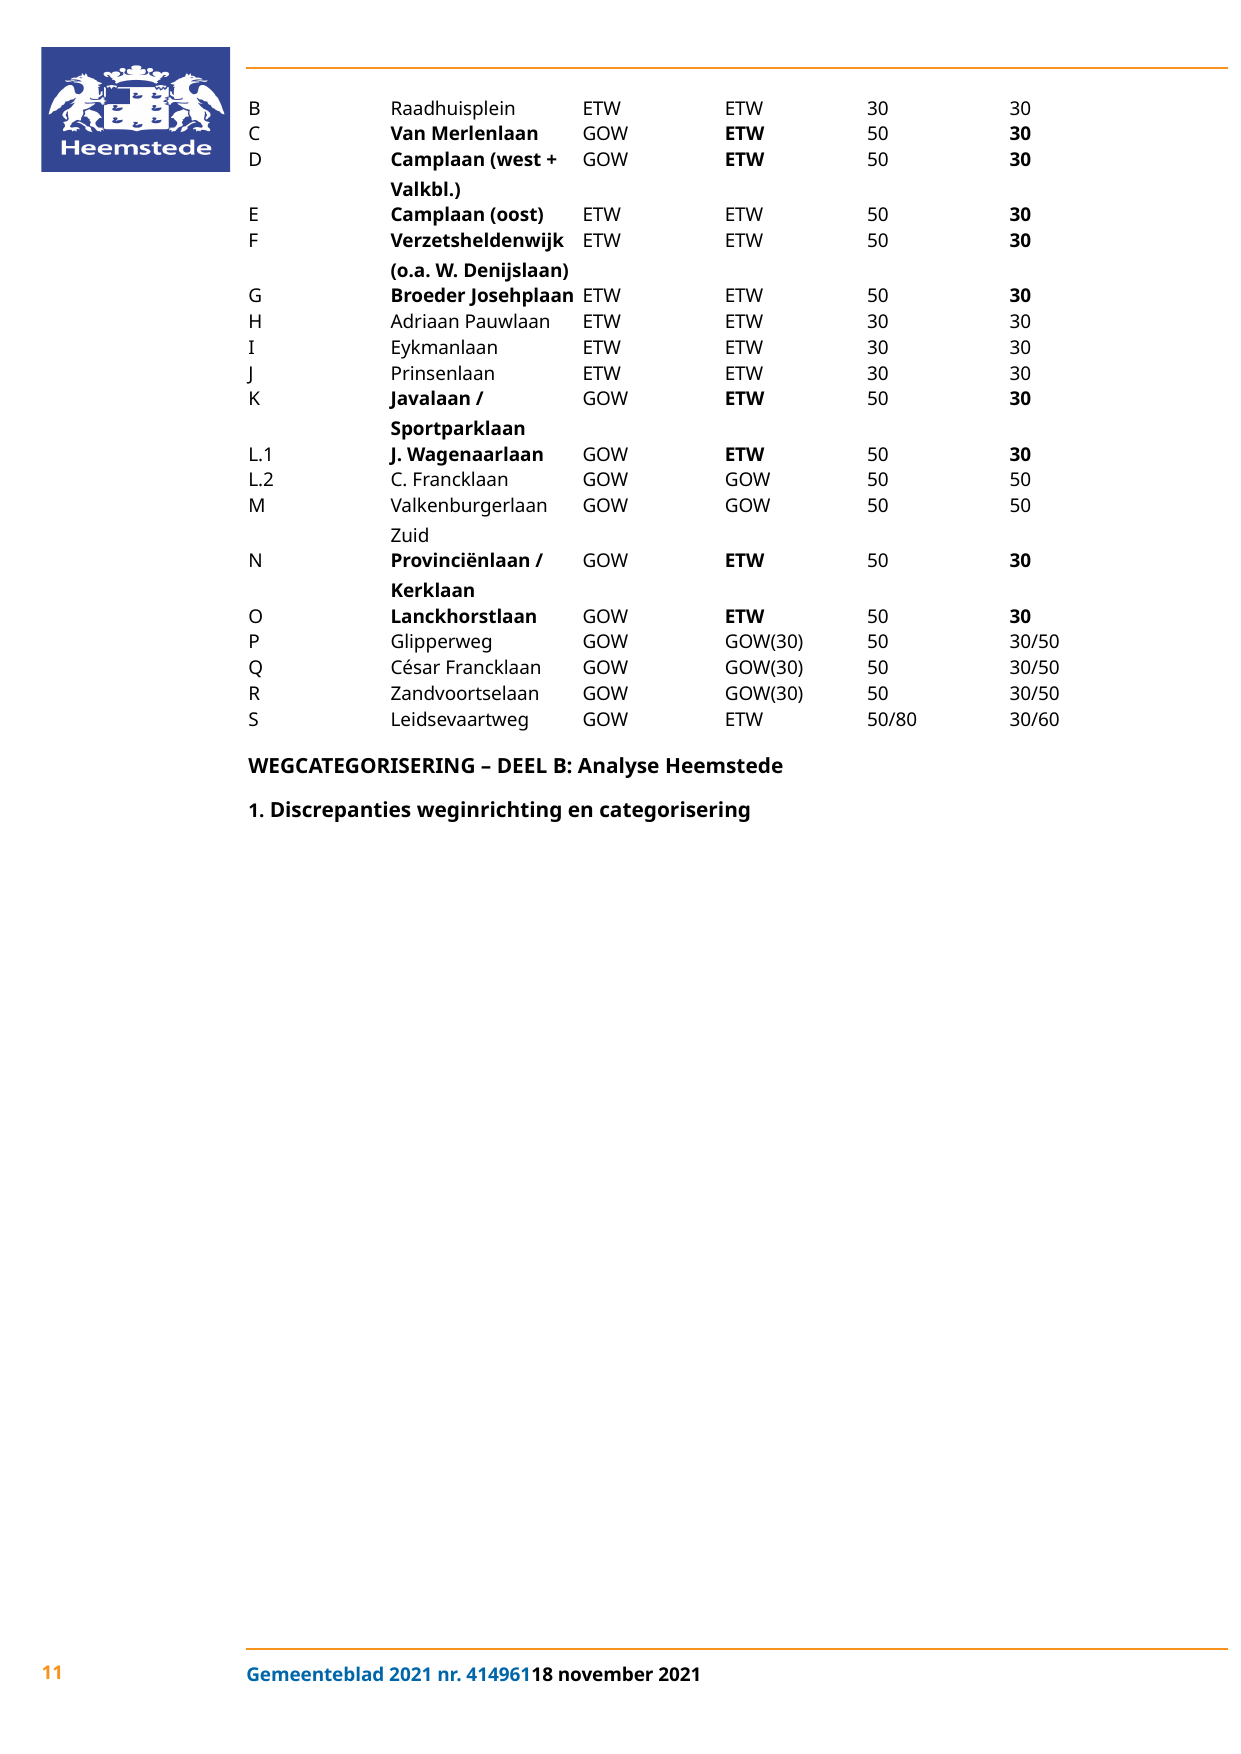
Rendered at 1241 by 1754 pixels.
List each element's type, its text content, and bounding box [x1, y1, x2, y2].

table_cell 50 [867, 629, 1009, 654]
table_cell GOW(30) [725, 654, 867, 680]
table_cell Adriaan Pauwlaan [390, 308, 582, 334]
table_cell 30 [1009, 95, 1152, 121]
table_cell GOW [582, 629, 724, 654]
table_cell H [248, 308, 390, 334]
table_cell ETW [725, 308, 867, 334]
table_cell GOW(30) [725, 680, 867, 706]
table_cell 30 [1009, 334, 1152, 360]
table_cell Prinsenlaan [390, 360, 582, 386]
table_cell GOW [725, 492, 867, 548]
table_cell ETW [725, 202, 867, 227]
table_cell ETW [725, 121, 867, 146]
table_cell GOW [582, 146, 724, 202]
table_cell ETW [725, 548, 867, 603]
table_cell F [248, 227, 390, 283]
table_cell ETW [582, 95, 724, 121]
table_cell 50 [867, 467, 1009, 492]
table_cell Provinciënlaan / Kerklaan [390, 548, 582, 603]
table_cell G [248, 283, 390, 308]
table_cell 30 [1009, 603, 1152, 629]
table_cell 30 [867, 308, 1009, 334]
table_cell I [248, 334, 390, 360]
table_cell 50 [867, 202, 1009, 227]
table_cell N [248, 548, 390, 603]
table_cell ETW [725, 283, 867, 308]
table_cell GOW [582, 467, 724, 492]
table_cell César Francklaan [390, 654, 582, 680]
table_cell GOW [582, 386, 724, 441]
table_cell GOW [582, 706, 724, 732]
table_cell 50 [867, 654, 1009, 680]
table_cell Verzetsheldenwijk (o.a. W. Denijslaan) [390, 227, 582, 283]
table_cell ETW [582, 202, 724, 227]
table_cell 50 [867, 680, 1009, 706]
table_cell ETW [582, 283, 724, 308]
table_cell 30 [1009, 308, 1152, 334]
table_cell J [248, 360, 390, 386]
table_cell 30 [1009, 227, 1152, 283]
table_cell ETW [725, 334, 867, 360]
table_cell Raadhuisplein [390, 95, 582, 121]
table_cell 30 [867, 360, 1009, 386]
table_cell Camplaan (west + Valkbl.) [390, 146, 582, 202]
table_cell 50 [867, 492, 1009, 548]
table_cell 30 [1009, 202, 1152, 227]
table_cell O [248, 603, 390, 629]
table_cell Van Merlenlaan [390, 121, 582, 146]
table_cell 30 [1009, 146, 1152, 202]
table_cell K [248, 386, 390, 441]
table_cell L.2 [248, 467, 390, 492]
text WEGCATEGORISERING – DEEL B: Analyse Heemstede [248, 751, 1152, 779]
table_cell J. Wagenaarlaan [390, 441, 582, 467]
table_cell GOW [582, 603, 724, 629]
table_cell 30/50 [1009, 629, 1152, 654]
table_cell ETW [725, 603, 867, 629]
table_cell E [248, 202, 390, 227]
table_cell 50 [867, 121, 1009, 146]
table_cell 50 [1009, 492, 1152, 548]
picture [41, 47, 231, 172]
table_cell ETW [582, 308, 724, 334]
table_cell GOW [582, 680, 724, 706]
table_cell GOW(30) [725, 629, 867, 654]
table_cell GOW [582, 441, 724, 467]
table_cell GOW [582, 548, 724, 603]
table_cell L.1 [248, 441, 390, 467]
table_cell Valkenburgerlaan Zuid [390, 492, 582, 548]
table_cell D [248, 146, 390, 202]
table_cell GOW [582, 492, 724, 548]
table_cell 30/50 [1009, 654, 1152, 680]
table_cell GOW [725, 467, 867, 492]
table_cell 30/50 [1009, 680, 1152, 706]
table_cell ETW [725, 386, 867, 441]
table_cell ETW [725, 706, 867, 732]
table_cell 50 [867, 603, 1009, 629]
text 1. Discrepanties weginrichting en categorisering [248, 795, 1152, 824]
table_cell ETW [582, 360, 724, 386]
table_cell 50 [867, 441, 1009, 467]
table_cell 30 [1009, 121, 1152, 146]
table_cell Lanckhorstlaan [390, 603, 582, 629]
table_cell ETW [582, 227, 724, 283]
table_cell C. Francklaan [390, 467, 582, 492]
table_cell Glipperweg [390, 629, 582, 654]
table_cell ETW [582, 334, 724, 360]
table_cell Leidsevaartweg [390, 706, 582, 732]
table_cell B [248, 95, 390, 121]
table_cell 50 [867, 548, 1009, 603]
table_cell 30 [1009, 360, 1152, 386]
table_cell R [248, 680, 390, 706]
table_cell Javalaan / Sportparklaan [390, 386, 582, 441]
table_cell 50 [867, 283, 1009, 308]
table_cell Zandvoortselaan [390, 680, 582, 706]
table_cell 50 [867, 227, 1009, 283]
table_cell 50 [867, 386, 1009, 441]
table_cell Camplaan (oost) [390, 202, 582, 227]
table_cell C [248, 121, 390, 146]
table_cell ETW [725, 146, 867, 202]
table_cell GOW [582, 654, 724, 680]
table_cell Broeder Josehplaan [390, 283, 582, 308]
table_cell ETW [725, 360, 867, 386]
table_cell 30 [1009, 386, 1152, 441]
table_cell GOW [582, 121, 724, 146]
table_cell 30 [867, 95, 1009, 121]
table_cell P [248, 629, 390, 654]
table_cell 30 [1009, 283, 1152, 308]
table_cell Eykmanlaan [390, 334, 582, 360]
table_cell ETW [725, 441, 867, 467]
table_cell 50 [867, 146, 1009, 202]
table_cell 30 [1009, 548, 1152, 603]
table_cell 30 [867, 334, 1009, 360]
table_cell 30/60 [1009, 706, 1152, 732]
table_cell M [248, 492, 390, 548]
table_cell 30 [1009, 441, 1152, 467]
table_cell 50/80 [867, 706, 1009, 732]
table_cell ETW [725, 95, 867, 121]
table_cell 50 [1009, 467, 1152, 492]
table_cell S [248, 706, 390, 732]
table_cell ETW [725, 227, 867, 283]
table_cell Q [248, 654, 390, 680]
